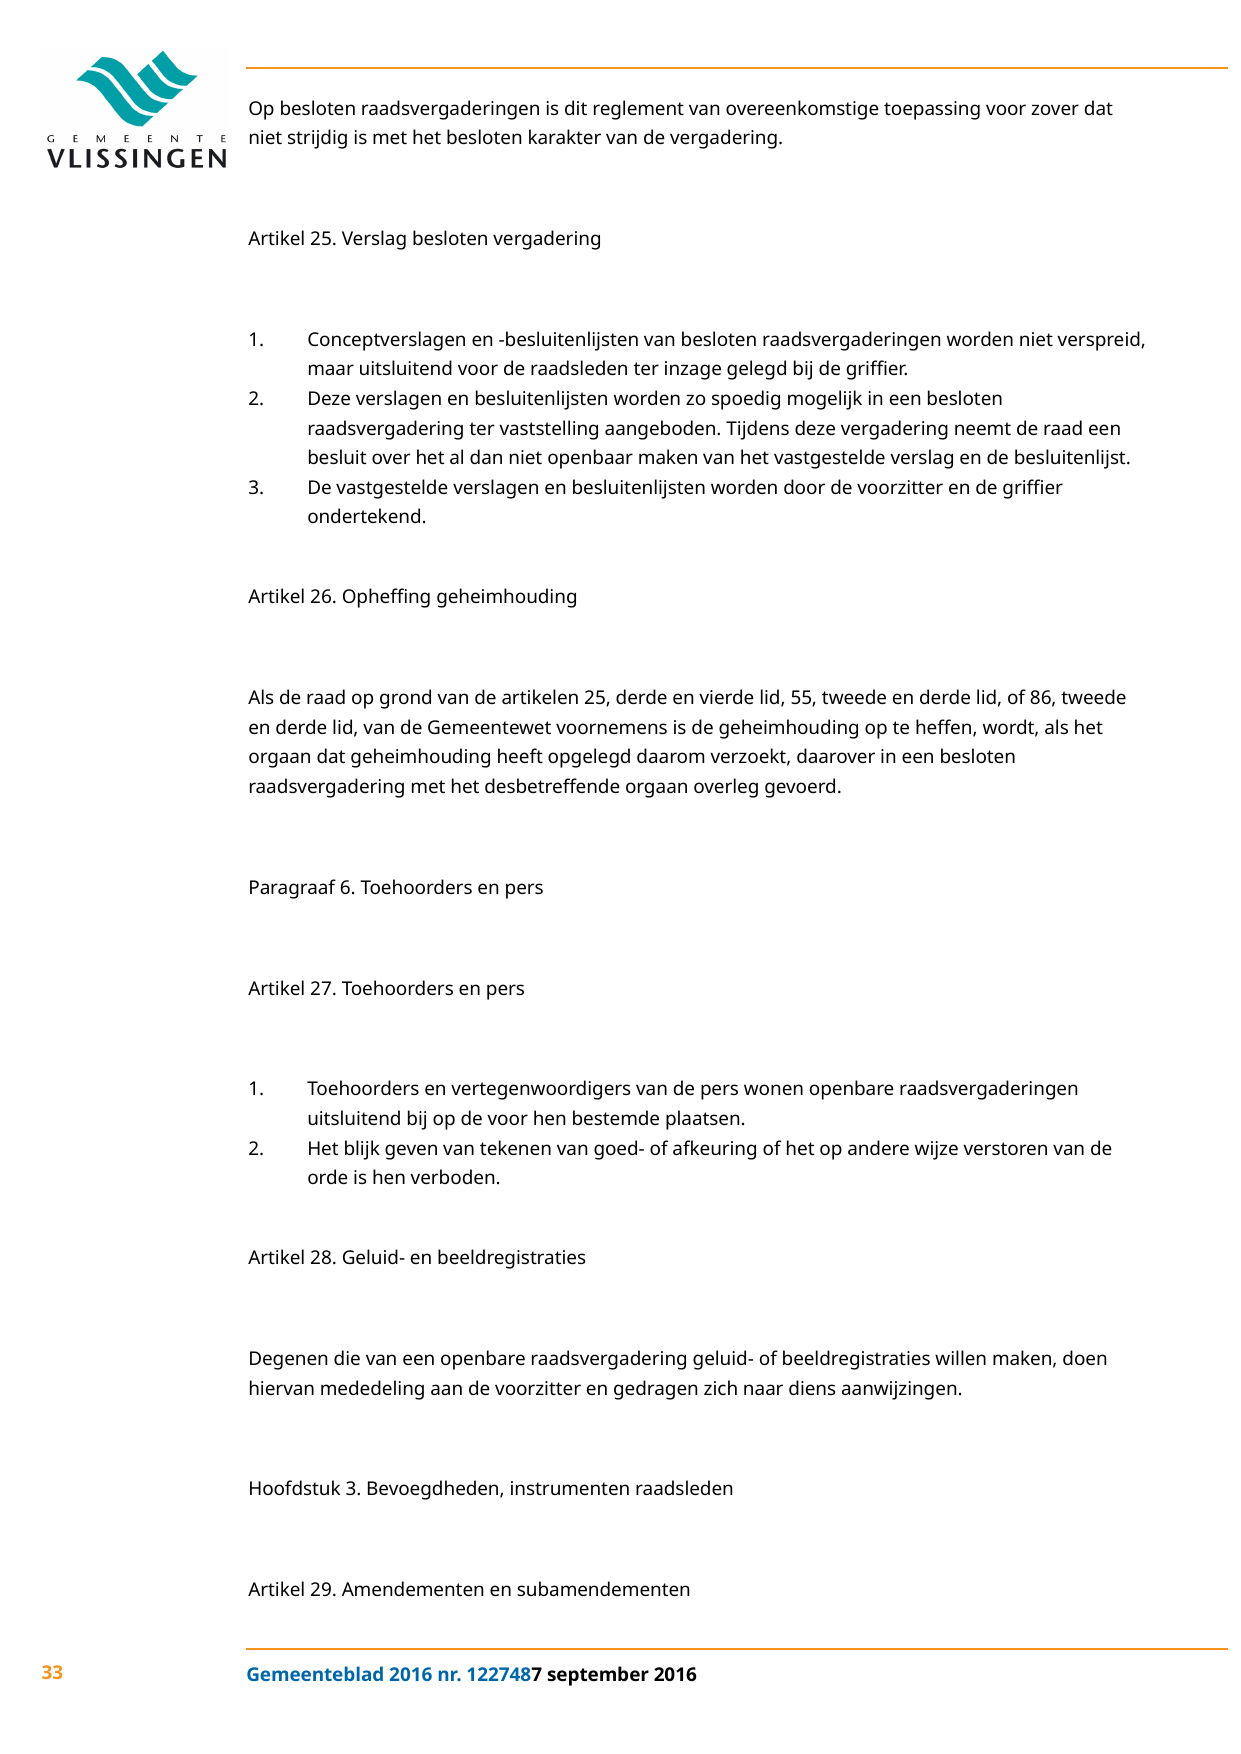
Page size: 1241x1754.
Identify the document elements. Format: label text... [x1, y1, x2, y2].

text Artikel 26. Opheffing geheimhouding [248, 583, 1152, 609]
list Toehoorders en vertegenwoordigers van de pers wonen openbare raadsvergaderingen uitsluitend bij op de voor hen bestemde plaatsen. [248, 1076, 1152, 1131]
list De vastgestelde verslagen en besluitenlijsten worden door de voorzitter en de griffier ondertekend. [248, 474, 1152, 529]
list Conceptverslagen en -besluitenlijsten van besloten raadsvergaderingen worden niet verspreid, maar uitsluitend voor de raadsleden ter inzage gelegd bij de griffier. [248, 326, 1152, 381]
picture [41, 47, 231, 172]
text Paragraaf 6. Toehoorders en pers [248, 874, 1152, 900]
text Degenen die van een openbare raadsvergadering geluid- of beeldregistraties willen maken, doen hiervan mededeling aan de voorzitter en gedragen zich naar diens aanwijzingen. [248, 1345, 1152, 1401]
list Het blijk geven van tekenen van goed- of afkeuring of het op andere wijze verstoren van de orde is hen verboden. [248, 1135, 1152, 1190]
text Hoofdstuk 3. Bevoegdheden, instrumenten raadsleden [248, 1476, 1152, 1501]
text Artikel 27. Toehoorders en pers [248, 975, 1152, 1001]
text Op besloten raadsvergaderingen is dit reglement van overeenkomstige toepassing voor zover dat niet strijdig is met het besloten karakter van de vergadering. [248, 95, 1152, 150]
text Artikel 25. Verslag besloten vergadering [248, 225, 1152, 251]
text Artikel 29. Amendementen en subamendementen [248, 1576, 1152, 1602]
text Artikel 28. Geluid- en beeldregistraties [248, 1244, 1152, 1270]
text Als de raad op grond van de artikelen 25, derde en vierde lid, 55, tweede en derde lid, of 86, tweede en derde lid, van de Gemeentewet voornemens is de geheimhouding op te heffen, wordt, als het orgaan dat geheimhouding heeft opgelegd daarom verzoekt, daarover in een besloten raadsvergadering met het desbetreffende orgaan overleg gevoerd. [248, 684, 1152, 799]
list Deze verslagen en besluitenlijsten worden zo spoedig mogelijk in een besloten raadsvergadering ter vaststelling aangeboden. Tijdens deze vergadering neemt de raad een besluit over het al dan niet openbaar maken van het vastgestelde verslag en de besluitenlijst. [248, 385, 1152, 470]
